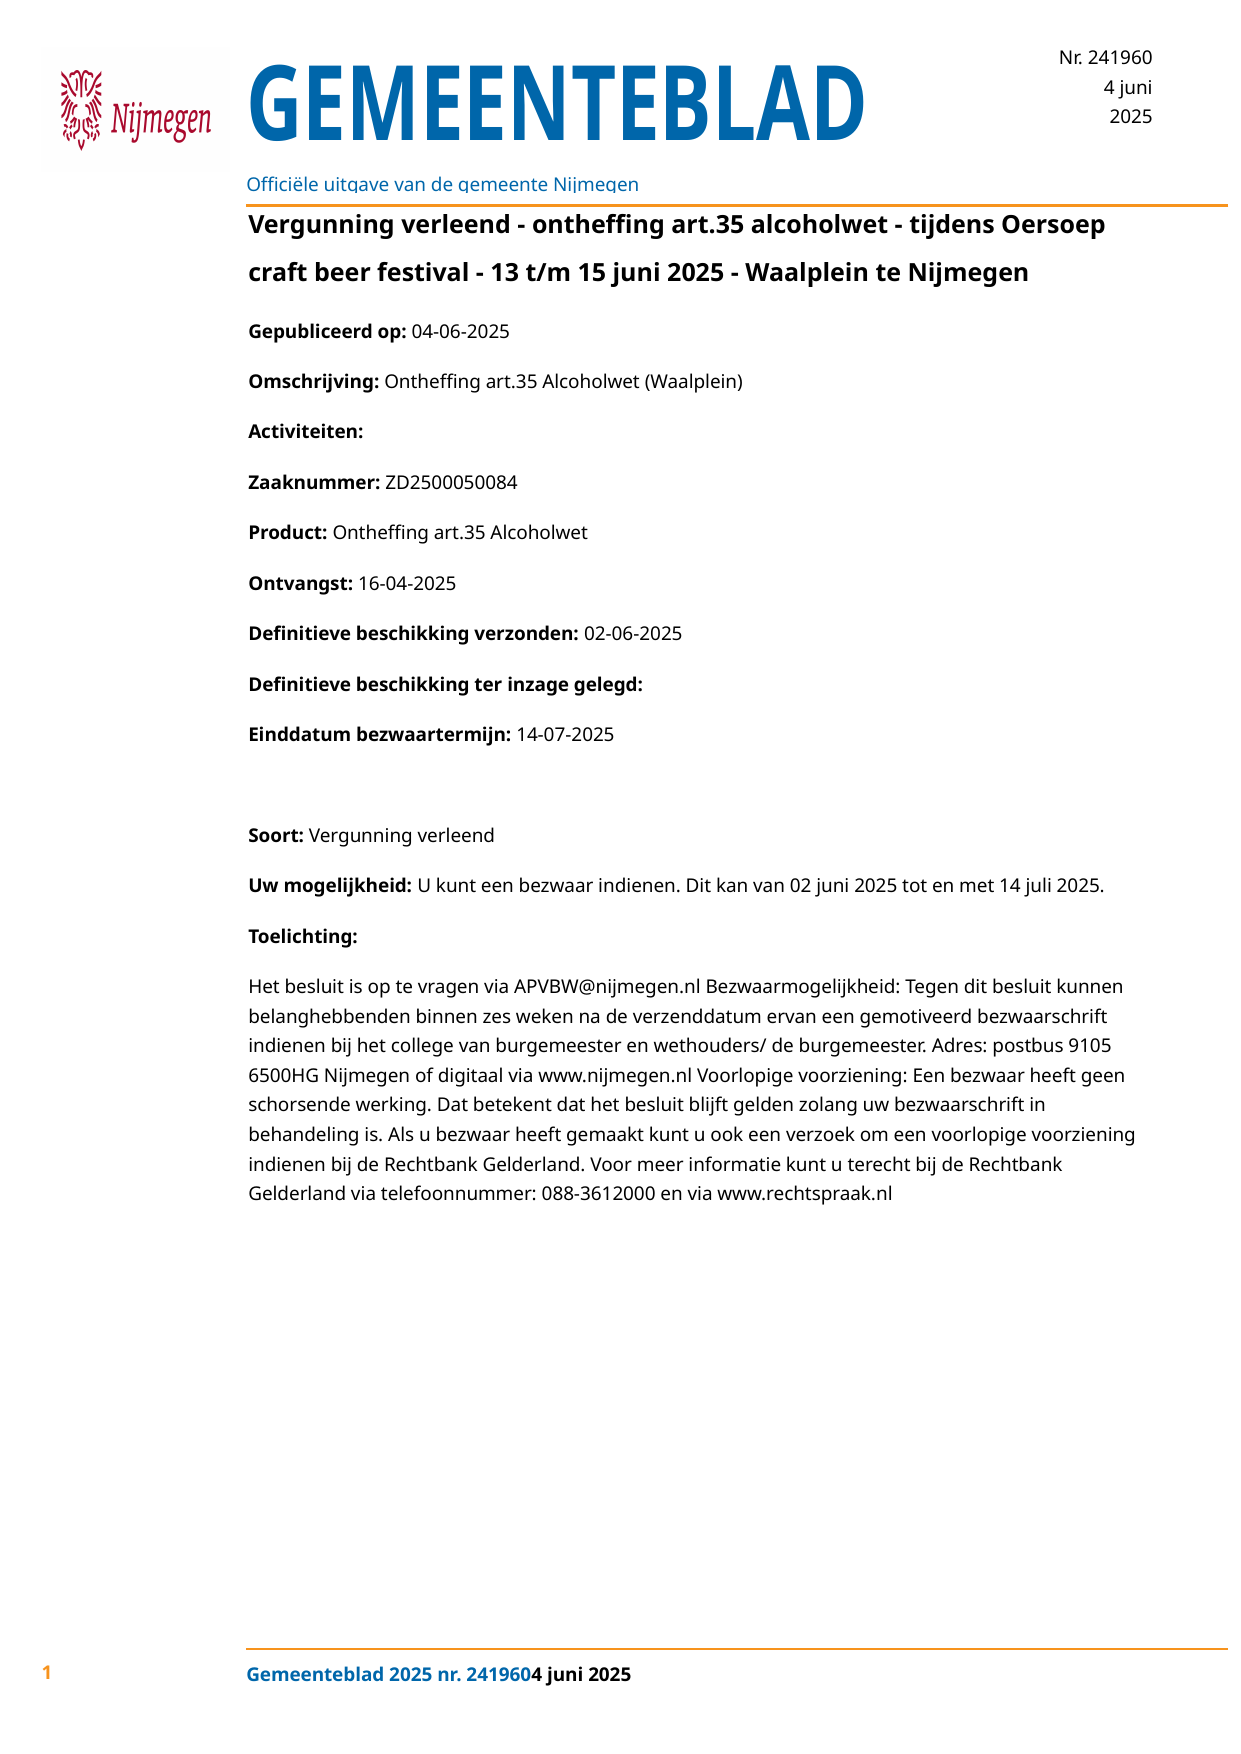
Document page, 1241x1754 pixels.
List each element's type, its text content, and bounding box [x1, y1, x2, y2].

text Soort: Vergunning verleend [248, 822, 1152, 848]
text Omschrijving: Ontheffing art.35 Alcoholwet (Waalplein) [248, 368, 1152, 394]
text Gepubliceerd op: 04-06-2025 [248, 318, 1152, 344]
text Definitieve beschikking verzonden: 02-06-2025 [248, 620, 1152, 646]
text Vergunning verleend - ontheffing art.35 alcoholwet - tijdens Oersoep craft beer festival - 13 t/m 15 juni 2025 - Waalplein te Nijmegen [248, 207, 1152, 288]
text Toelichting: [248, 923, 1152, 949]
text Ontvangst: 16-04-2025 [248, 570, 1152, 596]
text Het besluit is op te vragen via APVBW@nijmegen.nl Bezwaarmogelijkheid: Tegen dit besluit kunnen belanghebbenden binnen zes weken na de verzenddatum ervan een gemotiveerd bezwaarschrift indienen bij het college van burgemeester en wethouders/ de burgemeester. Adres: postbus 9105 6500HG Nijmegen of digitaal via www.nijmegen.nl Voorlopige voorziening: Een bezwaar heeft geen schorsende werking. Dat betekent dat het besluit blijft gelden zolang uw bezwaarschrift in behandeling is. Als u bezwaar heeft gemaakt kunt u ook een verzoek om een voorlopige voorziening indienen bij de Rechtbank Gelderland. Voor meer informatie kunt u terecht bij de Rechtbank Gelderland via telefoonnummer: 088-3612000 en via www.rechtspraak.nl [248, 973, 1152, 1206]
text Activiteiten: [248, 419, 1152, 444]
text Definitieve beschikking ter inzage gelegd: [248, 671, 1152, 697]
text Zaaknummer: ZD2500050084 [248, 469, 1152, 495]
text Uw mogelijkheid: U kunt een bezwaar indienen. Dit kan van 02 juni 2025 tot en met 14 juli 2025. [248, 872, 1152, 898]
picture [41, 47, 231, 172]
text Product: Ontheffing art.35 Alcoholwet [248, 519, 1152, 545]
text Einddatum bezwaartermijn: 14-07-2025 [248, 721, 1152, 747]
